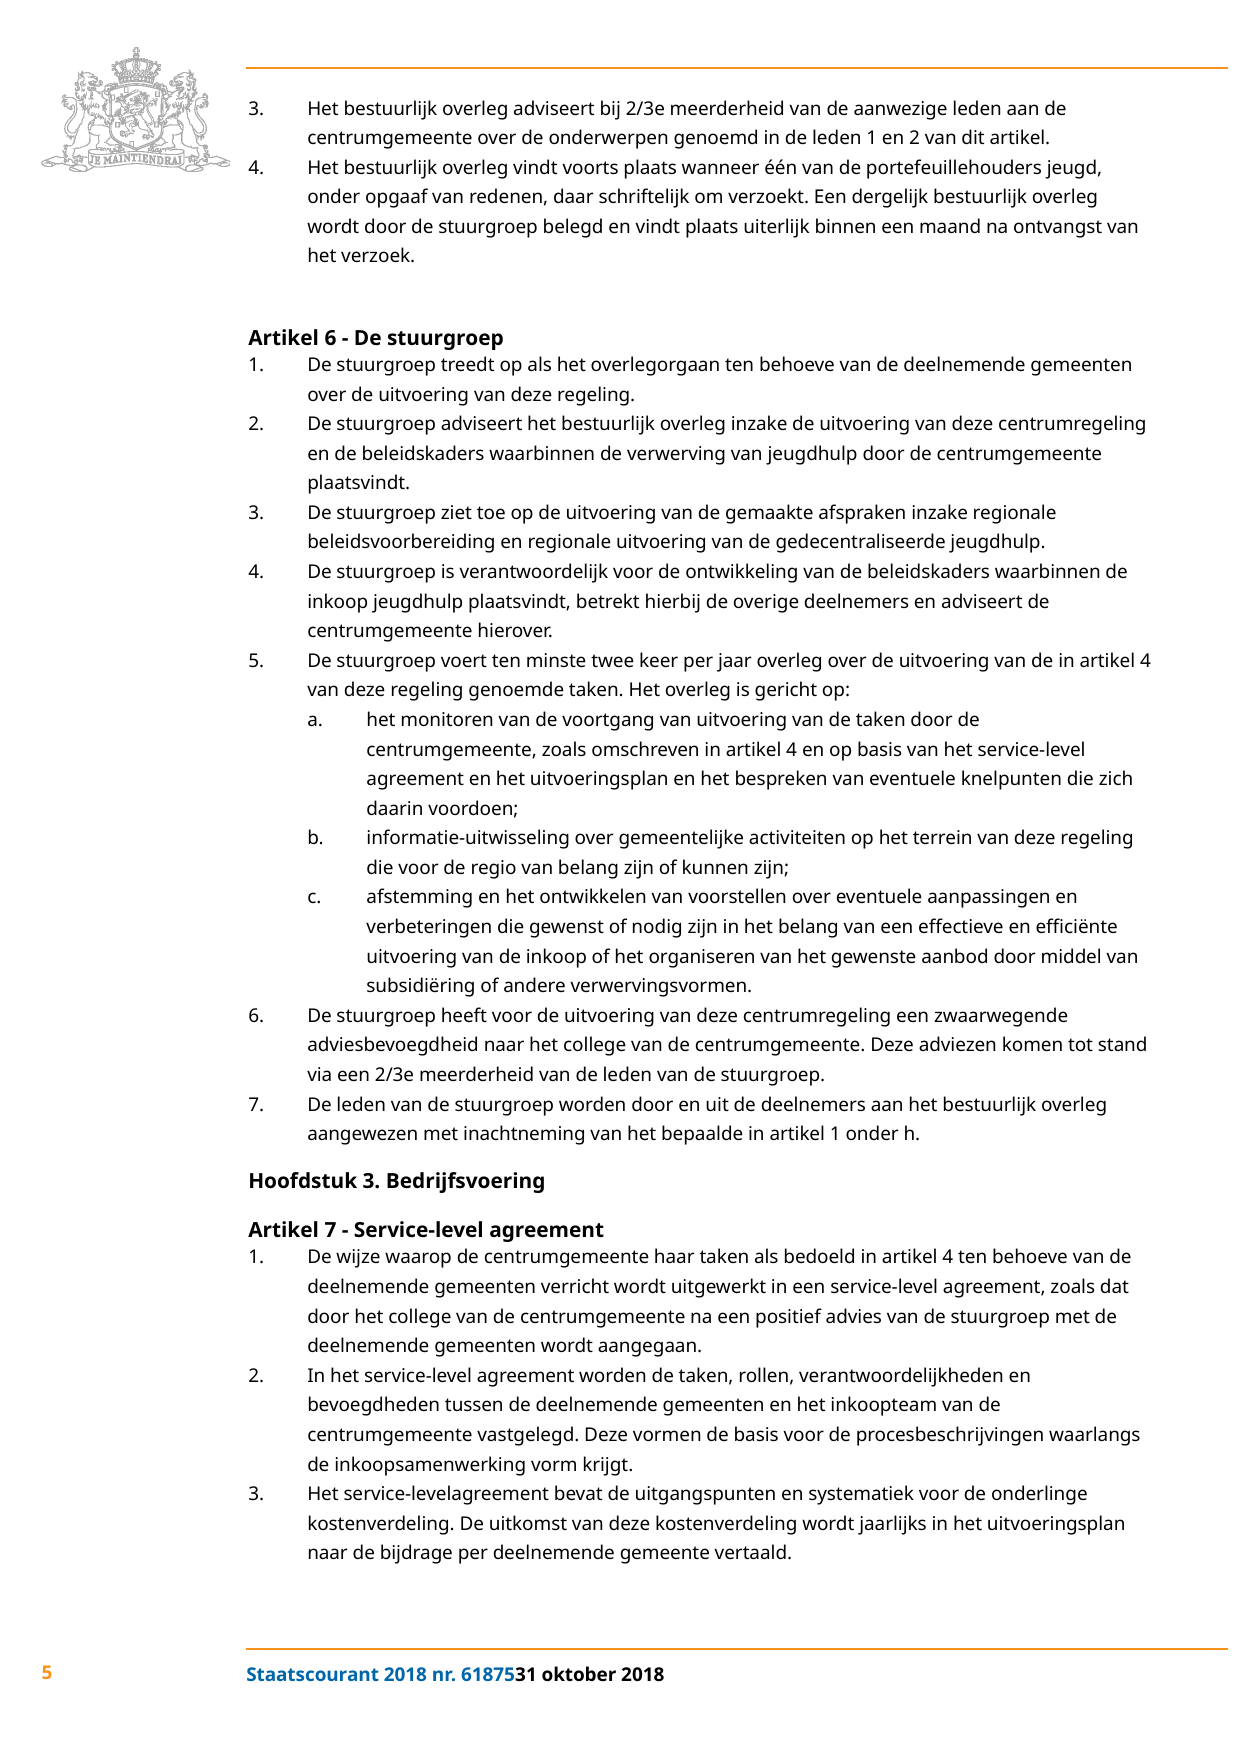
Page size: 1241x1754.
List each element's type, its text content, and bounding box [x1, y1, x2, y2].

list Het bestuurlijk overleg adviseert bij 2/3e meerderheid van de aanwezige leden aan de centrumgemeente over de onderwerpen genoemd in de leden 1 en 2 van dit artikel. [248, 95, 1152, 150]
text Hoofdstuk 3. Bedrijfsvoering [248, 1166, 1152, 1194]
list De leden van de stuurgroep worden door en uit de deelnemers aan het bestuurlijk overleg aangewezen met inachtneming van het bepaalde in artikel 1 onder h. [248, 1091, 1152, 1146]
list Het service-levelagreement bevat de uitgangspunten en systematiek voor de onderlinge kostenverdeling. De uitkomst van deze kostenverdeling wordt jaarlijks in het uitvoeringsplan naar de bijdrage per deelnemende gemeente vertaald. [248, 1480, 1152, 1565]
list afstemming en het ontwikkelen van voorstellen over eventuele aanpassingen en verbeteringen die gewenst of nodig zijn in het belang van een effectieve en efficiënte uitvoering van de inkoop of het organiseren van het gewenste aanbod door middel van subsidiëring of andere verwervingsvormen. [307, 884, 1152, 998]
list De stuurgroep heeft voor de uitvoering van deze centrumregeling een zwaarwegende adviesbevoegdheid naar het college van de centrumgemeente. Deze adviezen komen tot stand via een 2/3e meerderheid van de leden van de stuurgroep. [248, 1002, 1152, 1087]
picture [41, 47, 231, 172]
list In het service-level agreement worden de taken, rollen, verantwoordelijkheden en bevoegdheden tussen de deelnemende gemeenten en het inkoopteam van de centrumgemeente vastgelegd. Deze vormen de basis voor de procesbeschrijvingen waarlangs de inkoopsamenwerking vorm krijgt. [248, 1362, 1152, 1476]
text Artikel 6 - De stuurgroep [248, 323, 1152, 351]
list De stuurgroep voert ten minste twee keer per jaar overleg over de uitvoering van de in artikel 4 van deze regeling genoemde taken. Het overleg is gericht op: [248, 647, 1152, 702]
list De stuurgroep is verantwoordelijk voor de ontwikkeling van de beleidskaders waarbinnen de inkoop jeugdhulp plaatsvindt, betrekt hierbij de overige deelnemers en adviseert de centrumgemeente hierover. [248, 558, 1152, 643]
list het monitoren van de voortgang van uitvoering van de taken door de centrumgemeente, zoals omschreven in artikel 4 en op basis van het service-level agreement en het uitvoeringsplan en het bespreken van eventuele knelpunten die zich daarin voordoen; [307, 706, 1152, 821]
list De stuurgroep treedt op als het overlegorgaan ten behoeve van de deelnemende gemeenten over de uitvoering van deze regeling. [248, 351, 1152, 406]
list De wijze waarop de centrumgemeente haar taken als bedoeld in artikel 4 ten behoeve van de deelnemende gemeenten verricht wordt uitgewerkt in een service-level agreement, zoals dat door het college van de centrumgemeente na een positief advies van de stuurgroep met de deelnemende gemeenten wordt aangegaan. [248, 1244, 1152, 1358]
list Het bestuurlijk overleg vindt voorts plaats wanneer één van de portefeuillehouders jeugd, onder opgaaf van redenen, daar schriftelijk om verzoekt. Een dergelijk bestuurlijk overleg wordt door de stuurgroep belegd en vindt plaats uiterlijk binnen een maand na ontvangst van het verzoek. [248, 154, 1152, 268]
text Artikel 7 - Service-level agreement [248, 1215, 1152, 1244]
list De stuurgroep adviseert het bestuurlijk overleg inzake de uitvoering van deze centrumregeling en de beleidskaders waarbinnen de verwerving van jeugdhulp door de centrumgemeente plaatsvindt. [248, 410, 1152, 495]
list informatie-uitwisseling over gemeentelijke activiteiten op het terrein van deze regeling die voor de regio van belang zijn of kunnen zijn; [307, 824, 1152, 880]
list De stuurgroep ziet toe op de uitvoering van de gemaakte afspraken inzake regionale beleidsvoorbereiding en regionale uitvoering van de gedecentraliseerde jeugdhulp. [248, 499, 1152, 554]
